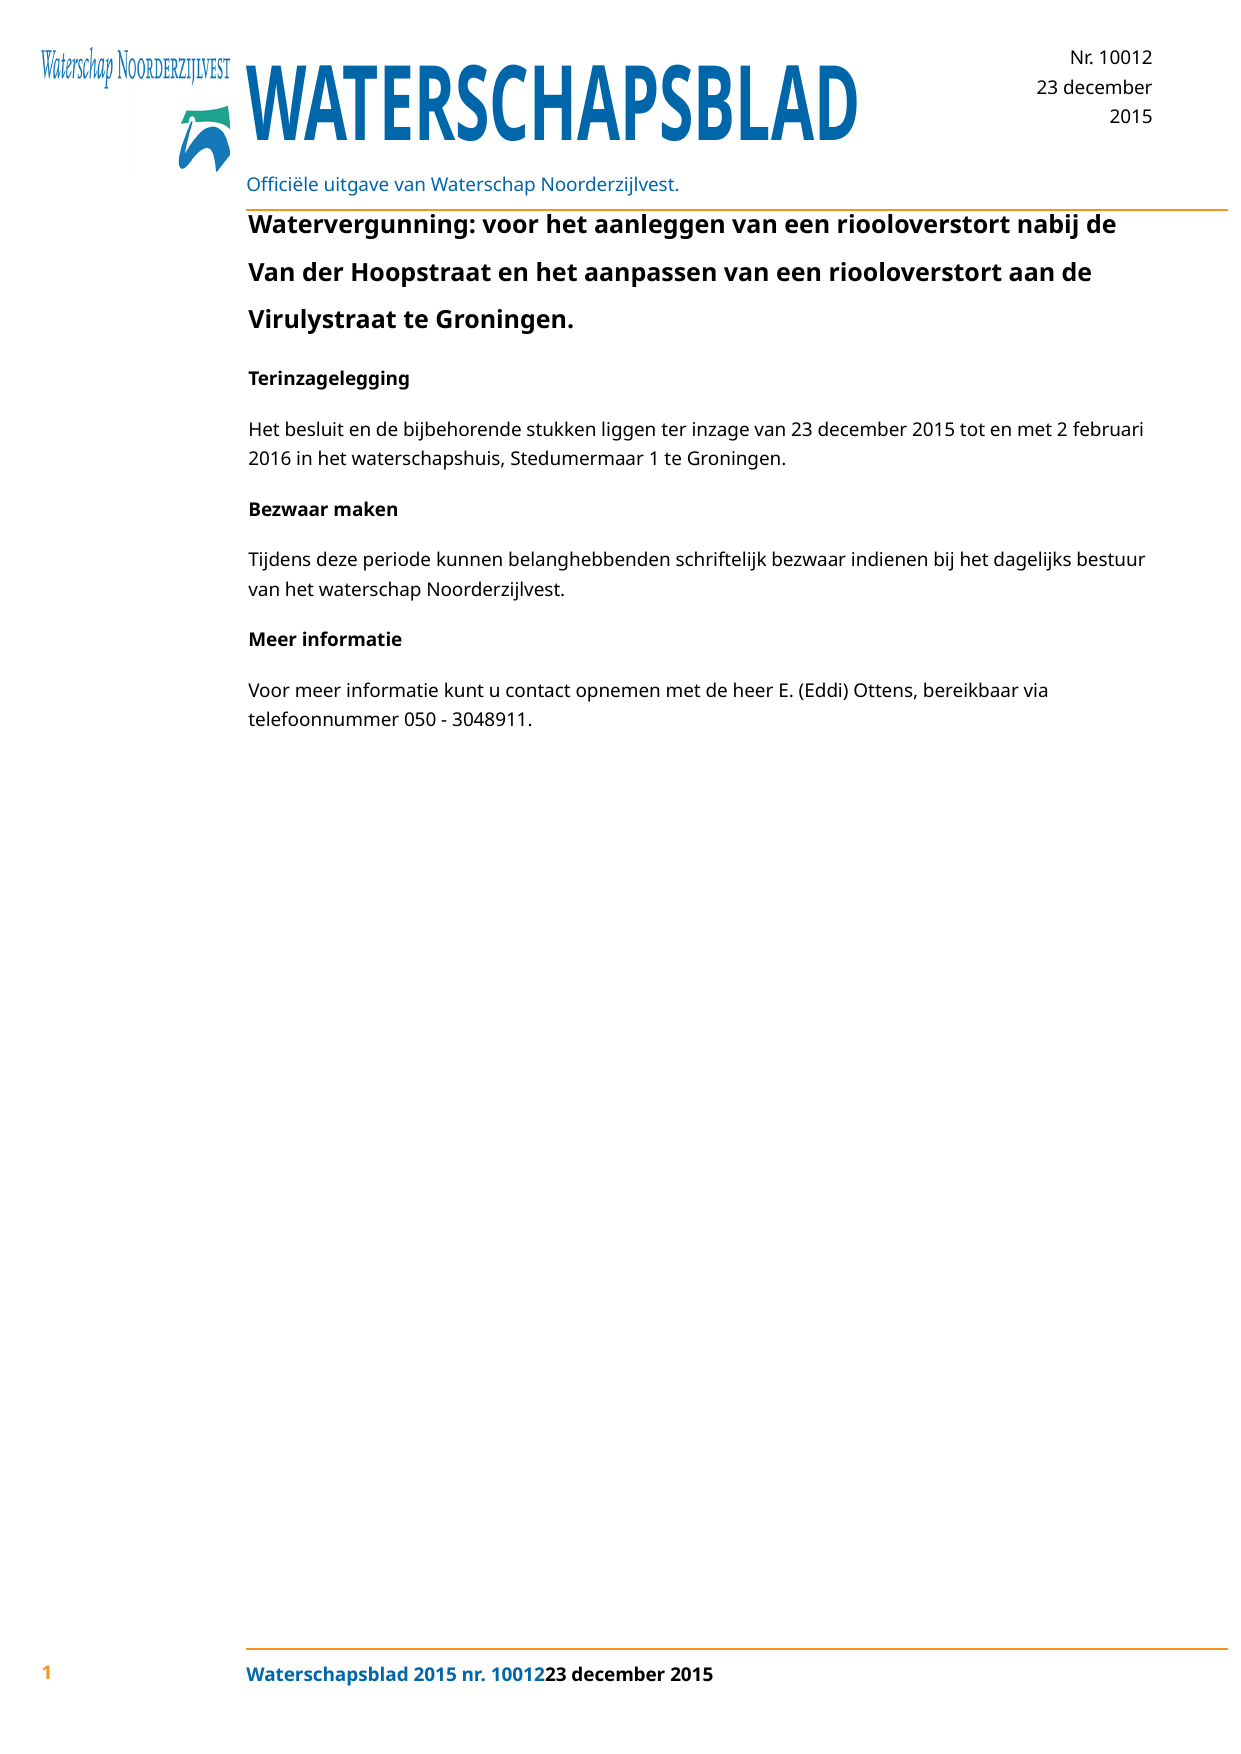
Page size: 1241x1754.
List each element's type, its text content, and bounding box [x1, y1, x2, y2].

text Het besluit en de bijbehorende stukken liggen ter inzage van 23 december 2015 tot en met 2 februari 2016 in het waterschapshuis, Stedumermaar 1 te Groningen. [248, 416, 1152, 471]
text Terinzagelegging [248, 366, 1152, 391]
text Voor meer informatie kunt u contact opnemen met de heer E. (Eddi) Ottens, bereikbaar via telefoonnummer 050 - 3048911. [248, 677, 1152, 732]
text Bezwaar maken [248, 496, 1152, 522]
text Tijdens deze periode kunnen belanghebbenden schriftelijk bezwaar indienen bij het dagelijks bestuur van het waterschap Noorderzijlvest. [248, 546, 1152, 602]
picture [41, 47, 231, 172]
text Meer informatie [248, 626, 1152, 652]
text Watervergunning: voor het aanleggen van een riooloverstort nabij de Van der Hoopstraat en het aanpassen van een riooloverstort aan de Virulystraat te Groningen. [248, 211, 1152, 336]
